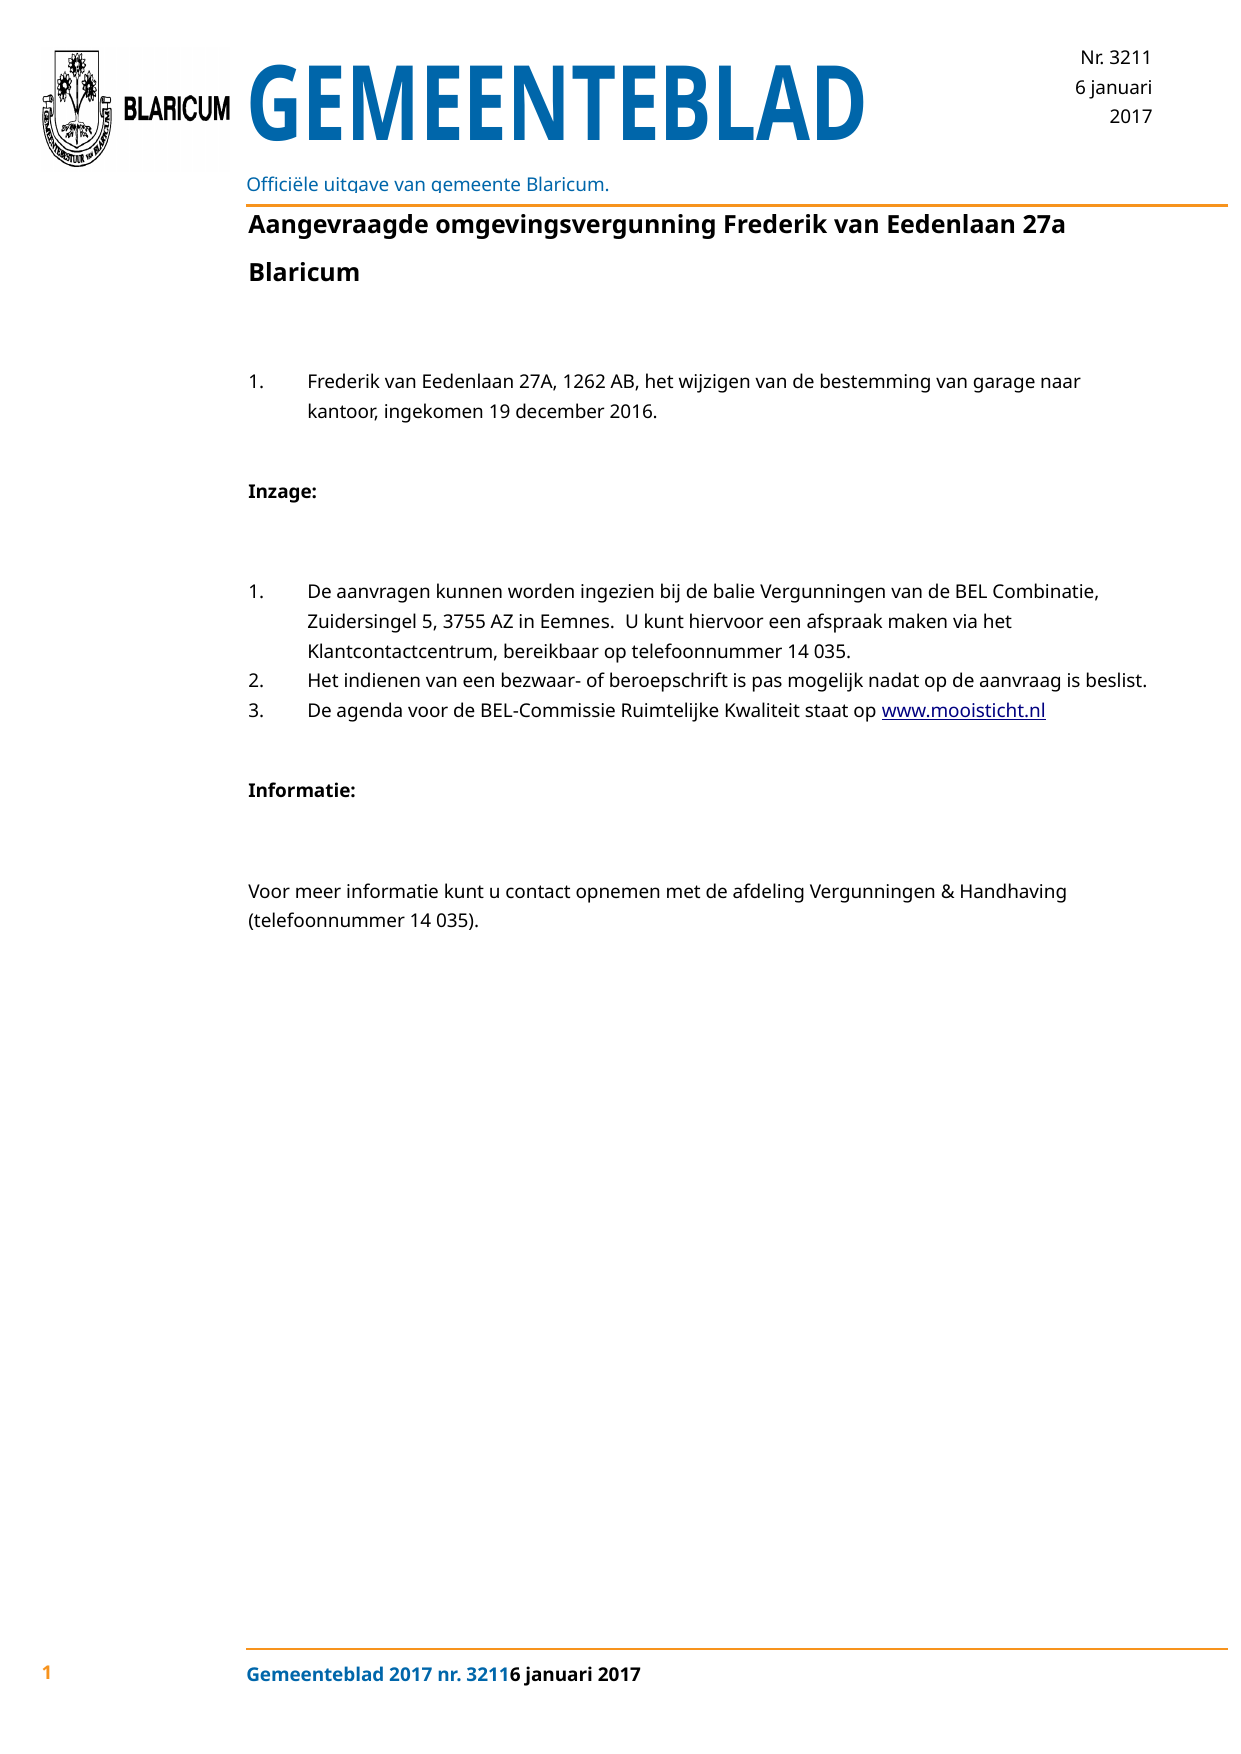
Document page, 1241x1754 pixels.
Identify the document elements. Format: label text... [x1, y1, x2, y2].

list Frederik van Eedenlaan 27A, 1262 AB, het wijzigen van de bestemming van garage naar kantoor, ingekomen 19 december 2016. [248, 368, 1152, 424]
text Aangevraagde omgevingsvergunning Frederik van Eedenlaan 27a Blaricum [248, 207, 1152, 288]
text Informatie: [248, 777, 1152, 803]
list De aanvragen kunnen worden ingezien bij de balie Vergunningen van de BEL Combinatie, Zuidersingel 5, 3755 AZ in Eemnes. U kunt hiervoor een afspraak maken via het Klantcontactcentrum, bereikbaar op telefoonnummer 14 035. [248, 579, 1152, 664]
text Inzage: [248, 478, 1152, 504]
list De agenda voor de BEL-Commissie Ruimtelijke Kwaliteit staat op www.mooisticht.nl [248, 697, 1152, 723]
picture [41, 47, 231, 172]
list Het indienen van een bezwaar- of beroepschrift is pas mogelijk nadat op de aanvraag is beslist. [248, 667, 1152, 693]
text Voor meer informatie kunt u contact opnemen met de afdeling Vergunningen & Handhaving (telefoonnummer 14 035). [248, 878, 1152, 933]
